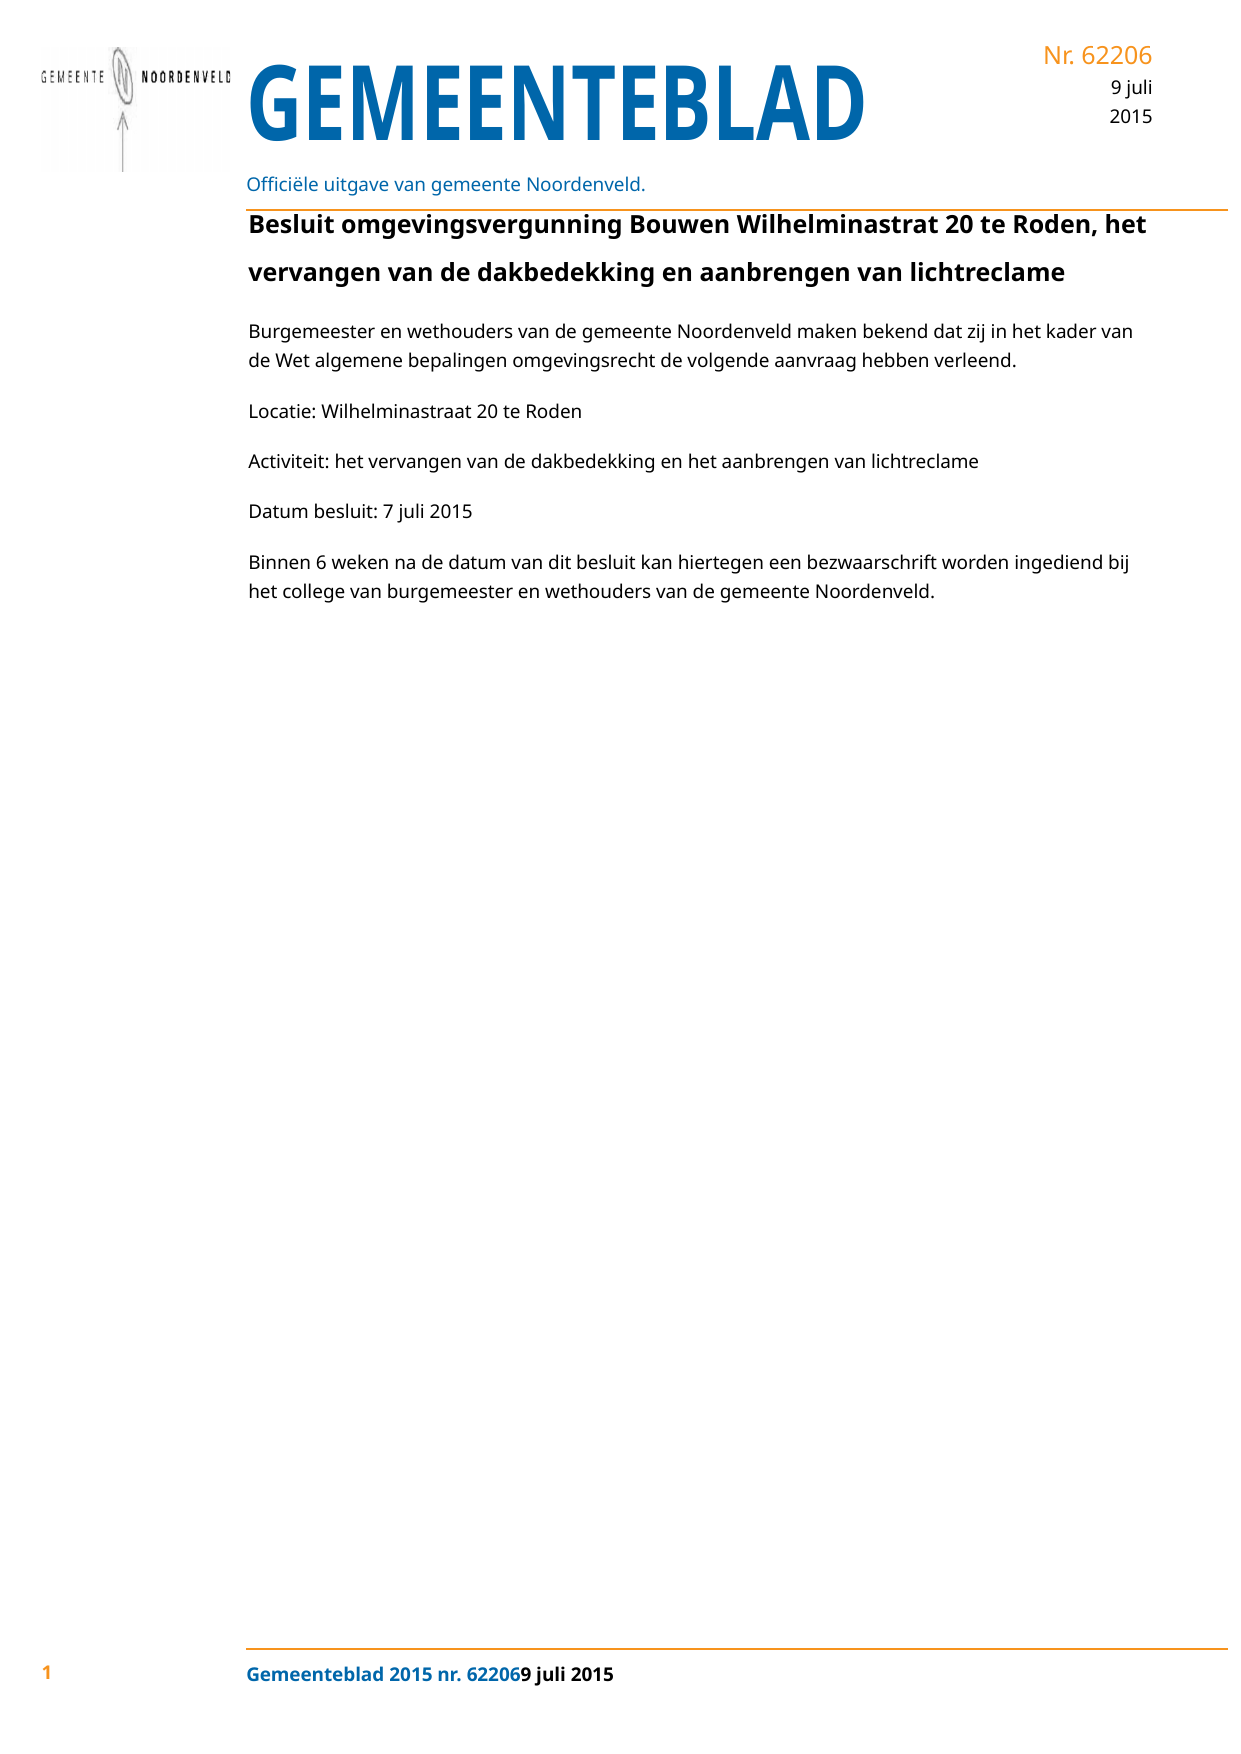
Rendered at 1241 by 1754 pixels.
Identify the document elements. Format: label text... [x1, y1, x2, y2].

text Activiteit: het vervangen van de dakbedekking en het aanbrengen van lichtreclame [248, 448, 1152, 474]
text Binnen 6 weken na de datum van dit besluit kan hiertegen een bezwaarschrift worden ingediend bij het college van burgemeester en wethouders van de gemeente Noordenveld. [248, 549, 1152, 604]
text Datum besluit: 7 juli 2015 [248, 499, 1152, 524]
text Burgemeester en wethouders van de gemeente Noordenveld maken bekend dat zij in het kader van de Wet algemene bepalingen omgevingsrecht de volgende aanvraag hebben verleend. [248, 318, 1152, 373]
text Locatie: Wilhelminastraat 20 te Roden [248, 398, 1152, 424]
picture [41, 47, 231, 172]
text Besluit omgevingsvergunning Bouwen Wilhelminastrat 20 te Roden, het vervangen van de dakbedekking en aanbrengen van lichtreclame [248, 211, 1152, 288]
